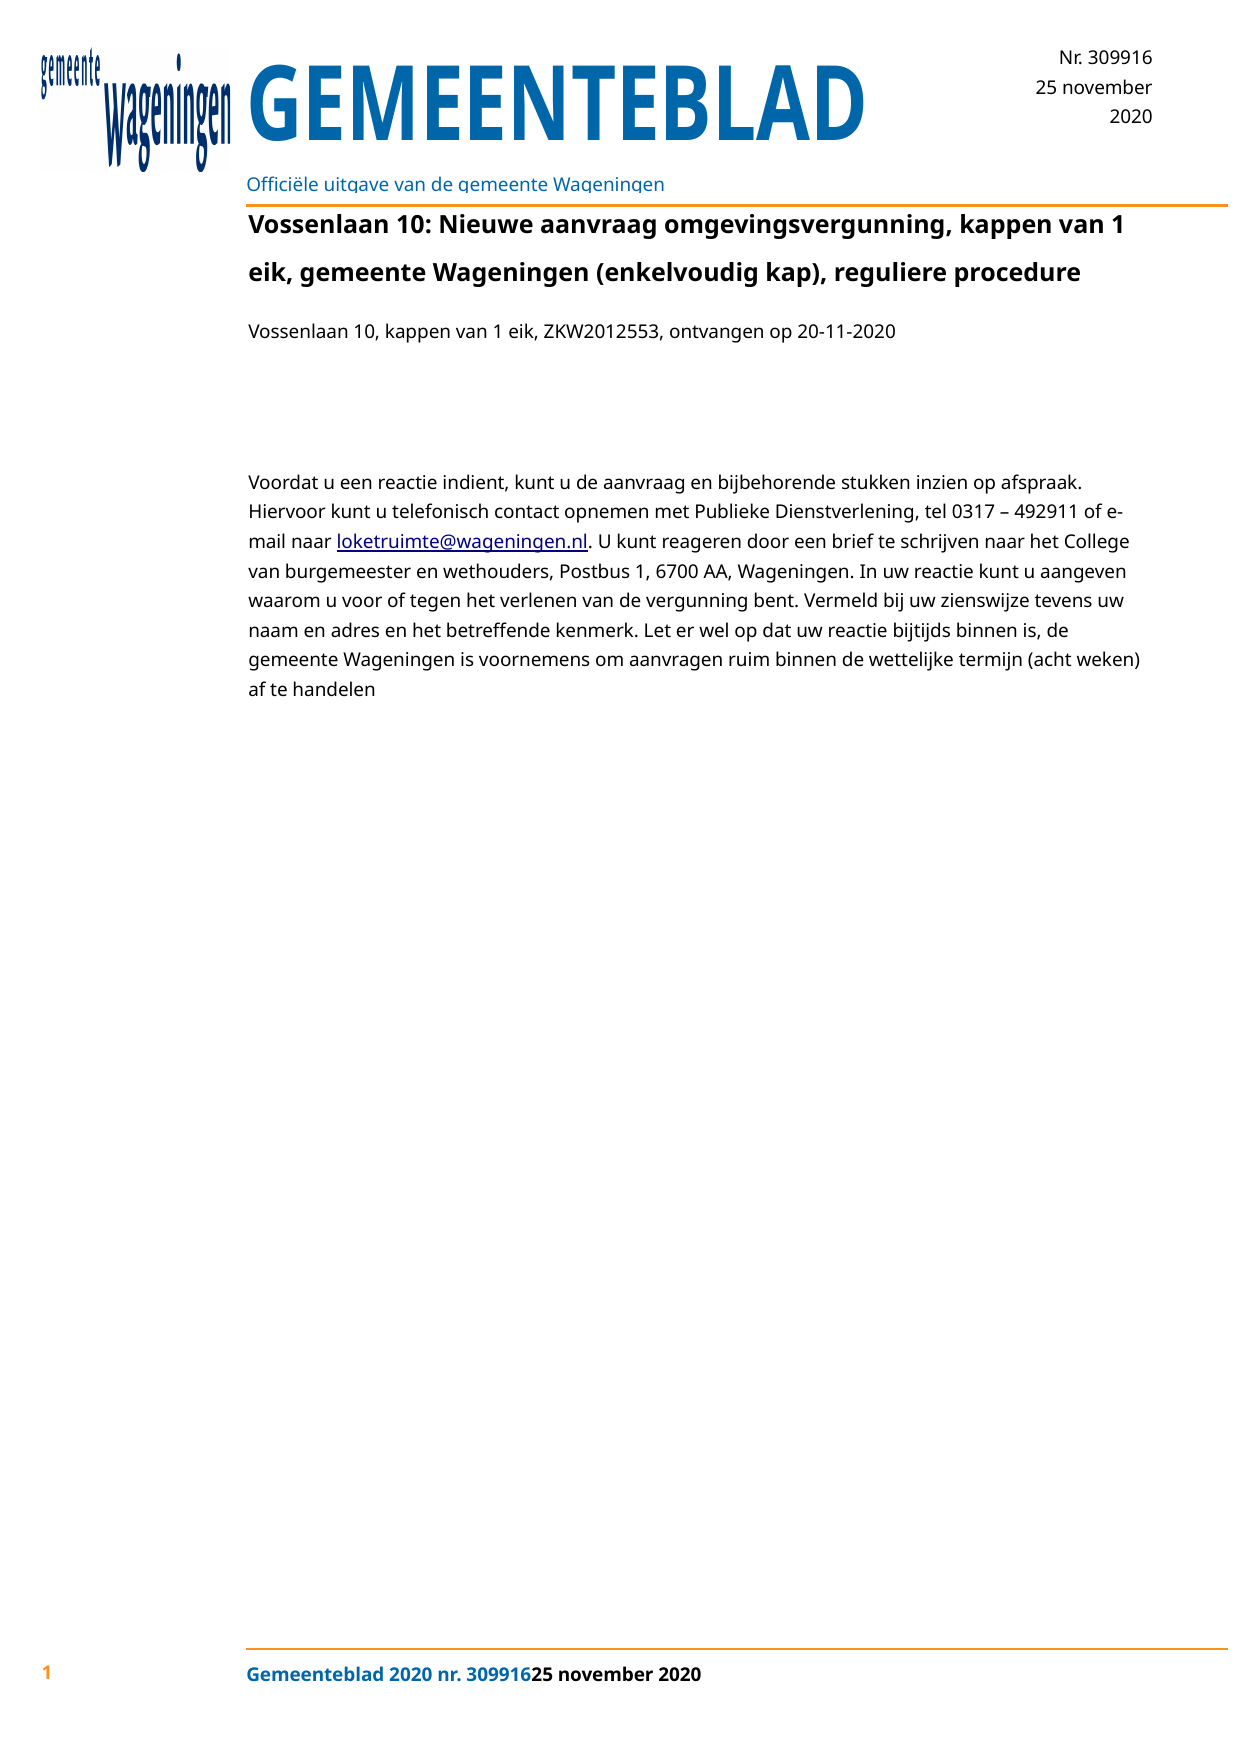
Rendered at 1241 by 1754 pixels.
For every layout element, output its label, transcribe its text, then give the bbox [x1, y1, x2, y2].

picture [41, 47, 231, 172]
text Voordat u een reactie indient, kunt u de aanvraag en bijbehorende stukken inzien op afspraak. Hiervoor kunt u telefonisch contact opnemen met Publieke Dienstverlening, tel 0317 – 492911 of e-mail naar loketruimte@wageningen.nl. U kunt reageren door een brief te schrijven naar het College van burgemeester en wethouders, Postbus 1, 6700 AA, Wageningen. In uw reactie kunt u aangeven waarom u voor of tegen het verlenen van de vergunning bent. Vermeld bij uw zienswijze tevens uw naam en adres en het betreffende kenmerk. Let er wel op dat uw reactie bijtijds binnen is, de gemeente Wageningen is voornemens om aanvragen ruim binnen de wettelijke termijn (acht weken) af te handelen [248, 469, 1152, 702]
text Vossenlaan 10: Nieuwe aanvraag omgevingsvergunning, kappen van 1 eik, gemeente Wageningen (enkelvoudig kap), reguliere procedure [248, 207, 1152, 288]
text Vossenlaan 10, kappen van 1 eik, ZKW2012553, ontvangen op 20-11-2020 [248, 318, 1152, 344]
